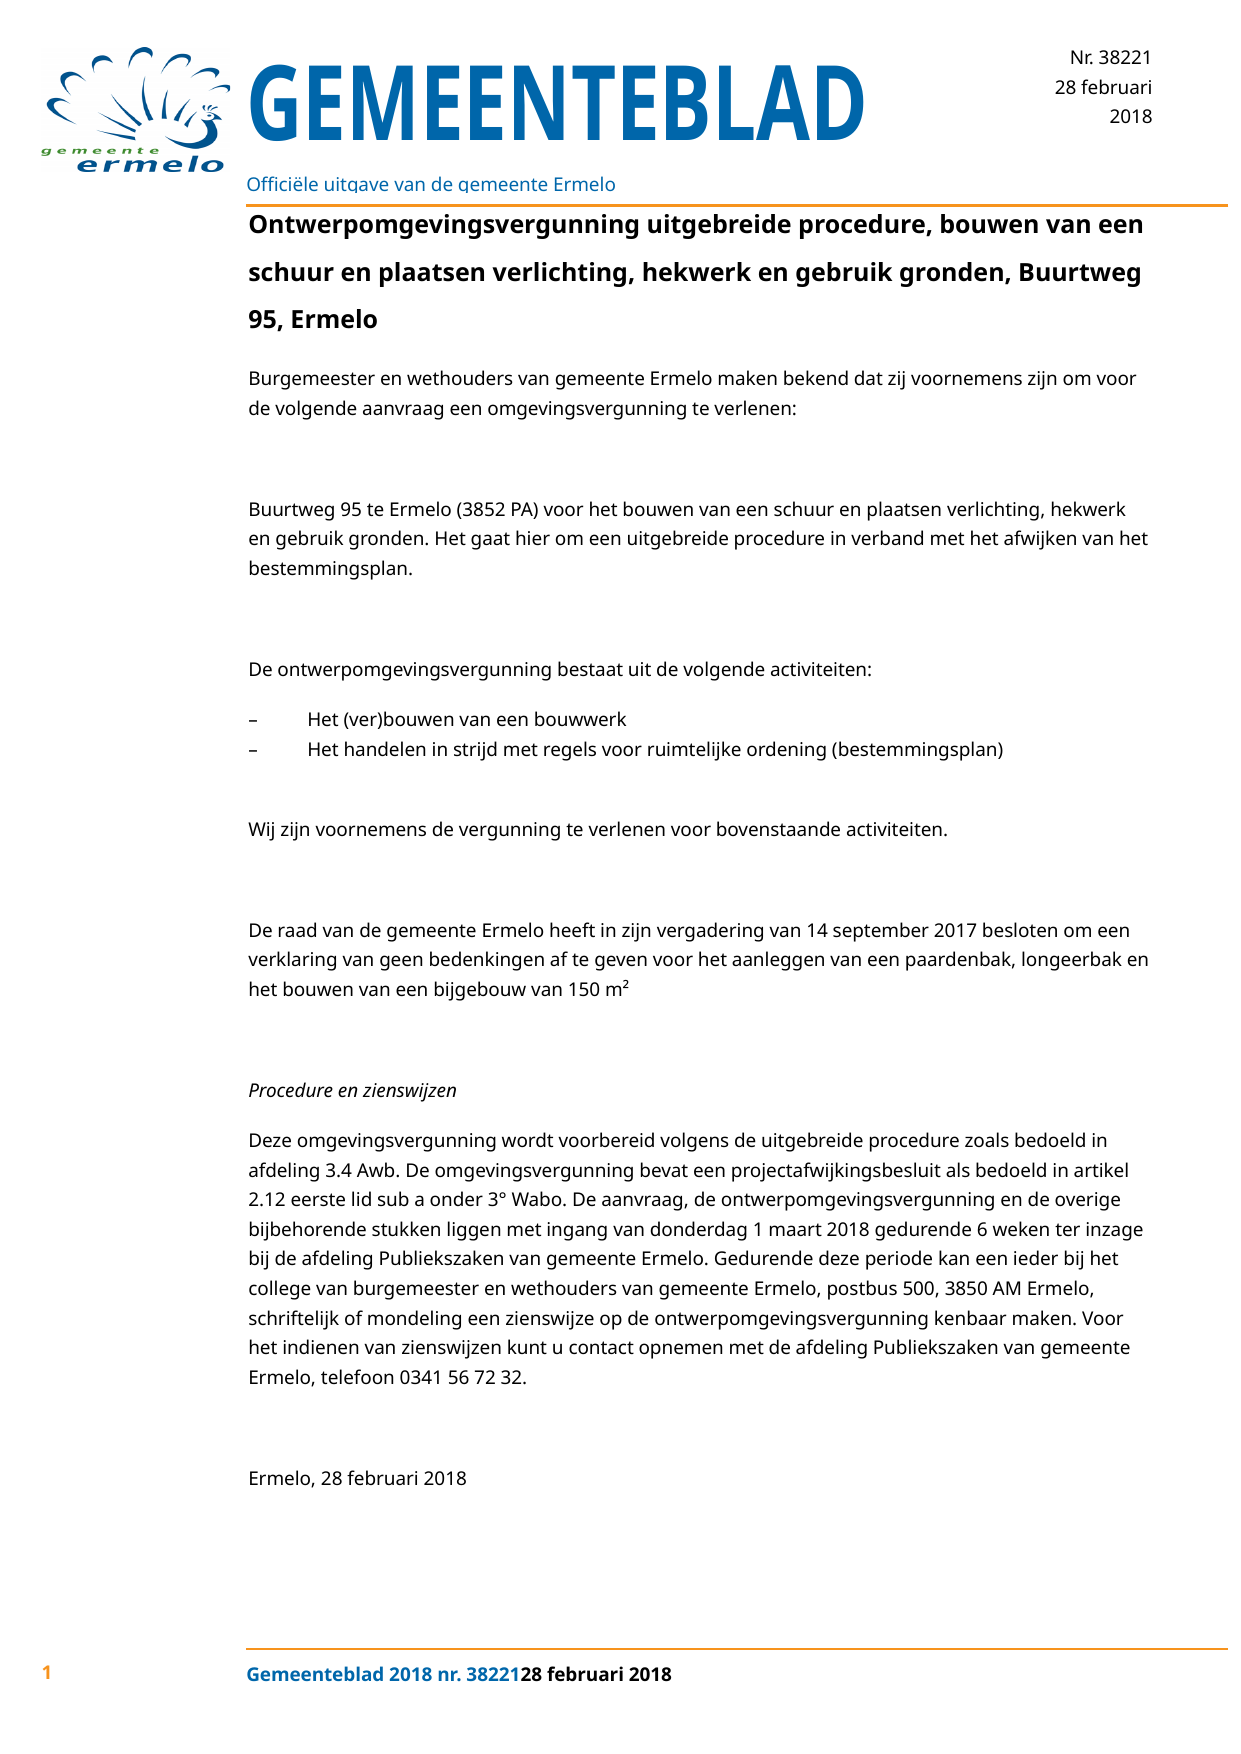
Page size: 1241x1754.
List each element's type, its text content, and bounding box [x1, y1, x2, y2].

list Het handelen in strijd met regels voor ruimtelijke ordening (bestemmingsplan) [248, 736, 1152, 762]
text Deze omgevingsvergunning wordt voorbereid volgens de uitgebreide procedure zoals bedoeld in afdeling 3.4 Awb. De omgevingsvergunning bevat een projectafwijkingsbesluit als bedoeld in artikel 2.12 eerste lid sub a onder 3° Wabo. De aanvraag, de ontwerpomgevingsvergunning en de overige bijbehorende stukken liggen met ingang van donderdag 1 maart 2018 gedurende 6 weken ter inzage bij de afdeling Publiekszaken van gemeente Ermelo. Gedurende deze periode kan een ieder bij het college van burgemeester en wethouders van gemeente Ermelo, postbus 500, 3850 AM Ermelo, schriftelijk of mondeling een zienswijze op de ontwerpomgevingsvergunning kenbaar maken. Voor het indienen van zienswijzen kunt u contact opnemen met de afdeling Publiekszaken van gemeente Ermelo, telefoon 0341 56 72 32. [248, 1127, 1152, 1389]
text Wij zijn voornemens de vergunning te verlenen voor bovenstaande activiteiten. [248, 816, 1152, 842]
text Ermelo, 28 februari 2018 [248, 1465, 1152, 1490]
text De raad van de gemeente Ermelo heeft in zijn vergadering van 14 september 2017 besloten om een verklaring van geen bedenkingen af te geven voor het aanleggen van een paardenbak, longeerbak en het bouwen van een bijgebouw van 150 m² [248, 917, 1152, 1002]
text Buurtweg 95 te Ermelo (3852 PA) voor het bouwen van een schuur en plaatsen verlichting, hekwerk en gebruik gronden. Het gaat hier om een uitgebreide procedure in verband met het afwijken van het bestemmingsplan. [248, 496, 1152, 581]
list Het (ver)bouwen van een bouwwerk [248, 706, 1152, 732]
text De ontwerpomgevingsvergunning bestaat uit de volgende activiteiten: [248, 656, 1152, 682]
text Ontwerpomgevingsvergunning uitgebreide procedure, bouwen van een schuur en plaatsen verlichting, hekwerk en gebruik gronden, Buurtweg 95, Ermelo [248, 207, 1152, 336]
text Procedure en zienswijzen [248, 1077, 1152, 1102]
text Burgemeester en wethouders van gemeente Ermelo maken bekend dat zij voornemens zijn om voor de volgende aanvraag een omgevingsvergunning te verlenen: [248, 366, 1152, 421]
picture [41, 47, 231, 172]
